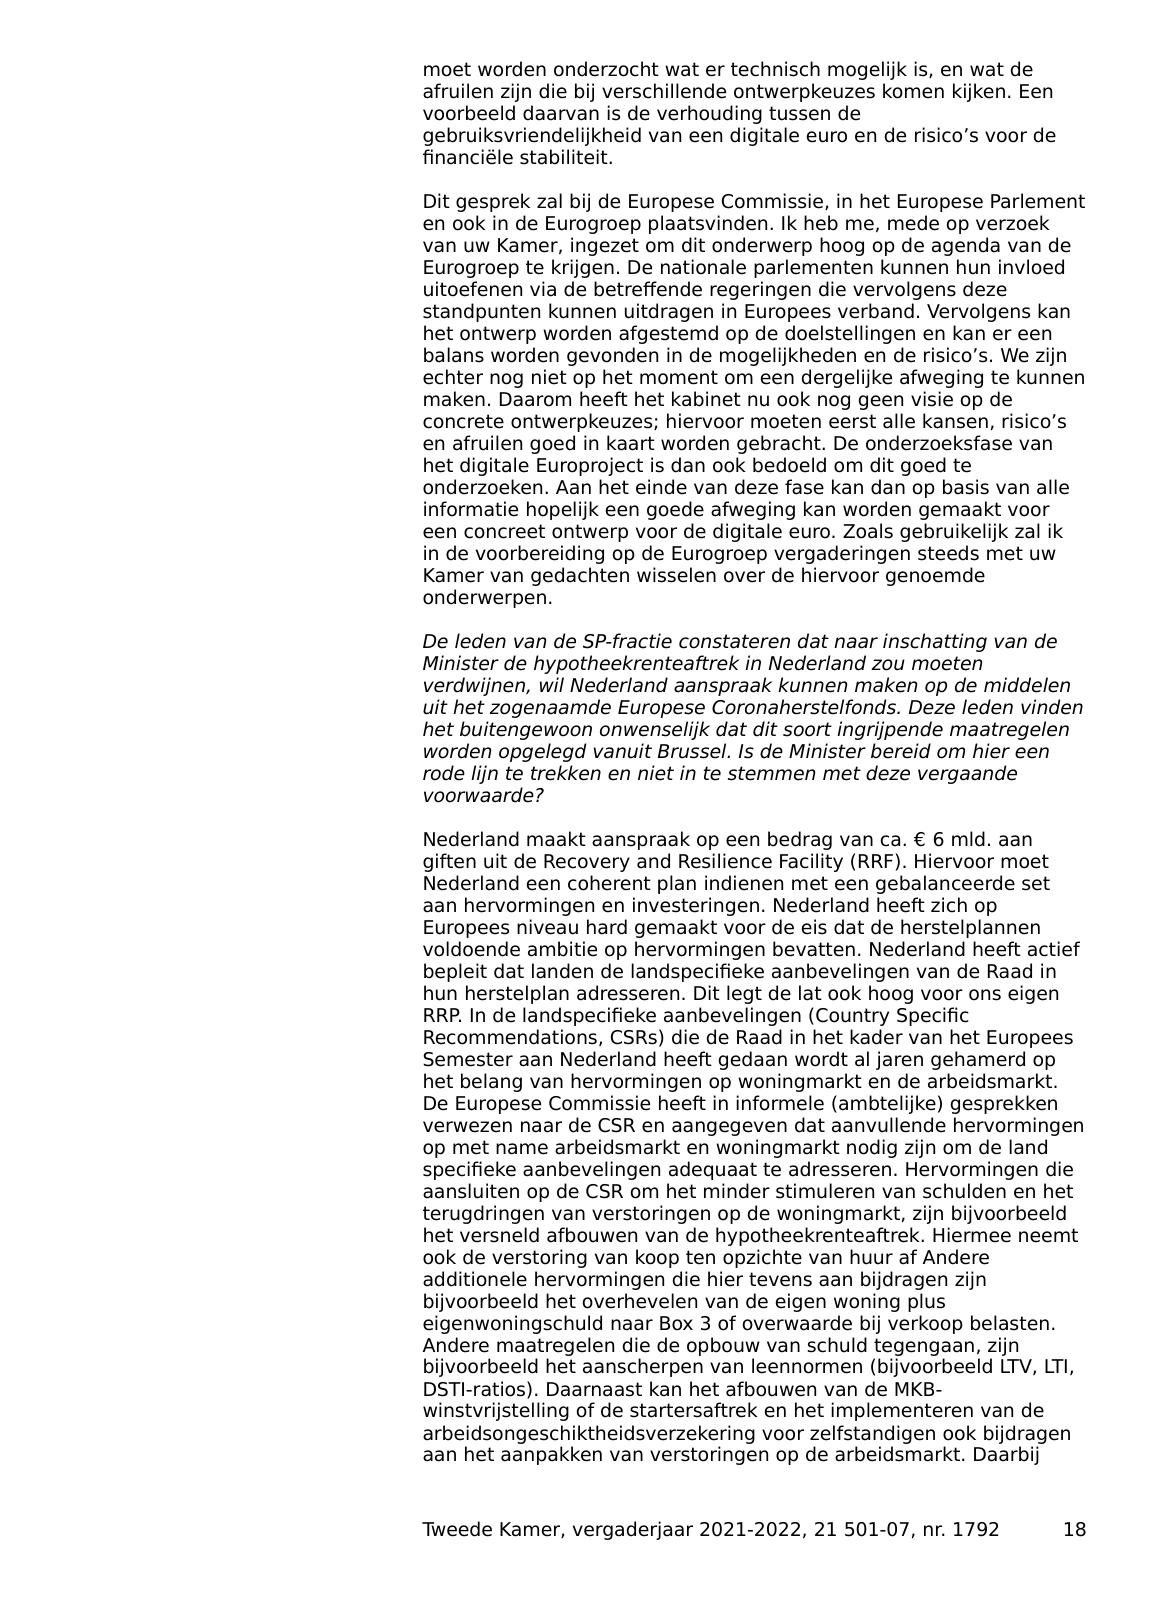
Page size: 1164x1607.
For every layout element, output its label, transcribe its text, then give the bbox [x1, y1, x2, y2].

text moet worden onderzocht wat er technisch mogelijk is, en wat de afruilen zijn die bij verschillende ontwerpkeuzes komen kijken. Een voorbeeld daarvan is de verhouding tussen de gebruiksvriendelijkheid van een digitale euro en de risico’s voor de financiële stabiliteit. [422, 59, 1087, 169]
text De leden van de SP-fractie constateren dat naar inschatting van de Minister de hypotheekrenteaftrek in Nederland zou moeten verdwijnen, wil Nederland aanspraak kunnen maken op de middelen uit het zogenaamde Europese Coronaherstelfonds. Deze leden vinden het buitengewoon onwenselijk dat dit soort ingrijpende maatregelen worden opgelegd vanuit Brussel. Is de Minister bereid om hier een rode lijn te trekken en niet in te stemmen met deze vergaande voorwaarde? [422, 631, 1087, 807]
text Nederland maakt aanspraak op een bedrag van ca. € 6 mld. aan giften uit de Recovery and Resilience Facility (RRF). Hiervoor moet Nederland een coherent plan indienen met een gebalanceerde set aan hervormingen en investeringen. Nederland heeft zich op Europees niveau hard gemaakt voor de eis dat de herstelplannen voldoende ambitie op hervormingen bevatten. Nederland heeft actief bepleit dat landen de landspecifieke aanbevelingen van de Raad in hun herstelplan adresseren. Dit legt de lat ook hoog voor ons eigen RRP. In de landspecifieke aanbevelingen (Country Specific Recommendations, CSRs) die de Raad in het kader van het Europees Semester aan Nederland heeft gedaan wordt al jaren gehamerd op het belang van hervormingen op woningmarkt en de arbeidsmarkt. De Europese Commissie heeft in informele (ambtelijke) gesprekken verwezen naar de CSR en aangegeven dat aanvullende hervormingen op met name arbeidsmarkt en woningmarkt nodig zijn om de land specifieke aanbevelingen adequaat te adresseren. Hervormingen die aansluiten op de CSR om het minder stimuleren van schulden en het terugdringen van verstoringen op de woningmarkt, zijn bijvoorbeeld het versneld afbouwen van de hypotheekrenteaftrek. Hiermee neemt ook de verstoring van koop ten opzichte van huur af Andere additionele hervormingen die hier tevens aan bijdragen zijn bijvoorbeeld het overhevelen van de eigen woning plus eigenwoningschuld naar Box 3 of overwaarde bij verkoop belasten. Andere maatregelen die de opbouw van schuld tegengaan, zijn bijvoorbeeld het aanscherpen van leennormen (bijvoorbeeld LTV, LTI, DSTI-ratios). Daarnaast kan het afbouwen van de MKB-winstvrijstelling of de startersaftrek en het implementeren van de arbeidsongeschiktheidsverzekering voor zelfstandigen ook bijdragen aan het aanpakken van verstoringen op de arbeidsmarkt. Daarbij [422, 829, 1087, 1466]
text Dit gesprek zal bij de Europese Commissie, in het Europese Parlement en ook in de Eurogroep plaatsvinden. Ik heb me, mede op verzoek van uw Kamer, ingezet om dit onderwerp hoog op de agenda van de Eurogroep te krijgen. De nationale parlementen kunnen hun invloed uitoefenen via de betreffende regeringen die vervolgens deze standpunten kunnen uitdragen in Europees verband. Vervolgens kan het ontwerp worden afgestemd op de doelstellingen en kan er een balans worden gevonden in de mogelijkheden en de risico’s. We zijn echter nog niet op het moment om een dergelijke afweging te kunnen maken. Daarom heeft het kabinet nu ook nog geen visie op de concrete ontwerpkeuzes; hiervoor moeten eerst alle kansen, risico’s en afruilen goed in kaart worden gebracht. De onderzoeksfase van het digitale Europroject is dan ook bedoeld om dit goed te onderzoeken. Aan het einde van deze fase kan dan op basis van alle informatie hopelijk een goede afweging kan worden gemaakt voor een concreet ontwerp voor de digitale euro. Zoals gebruikelijk zal ik in de voorbereiding op de Eurogroep vergaderingen steeds met uw Kamer van gedachten wisselen over de hiervoor genoemde onderwerpen. [422, 191, 1087, 609]
